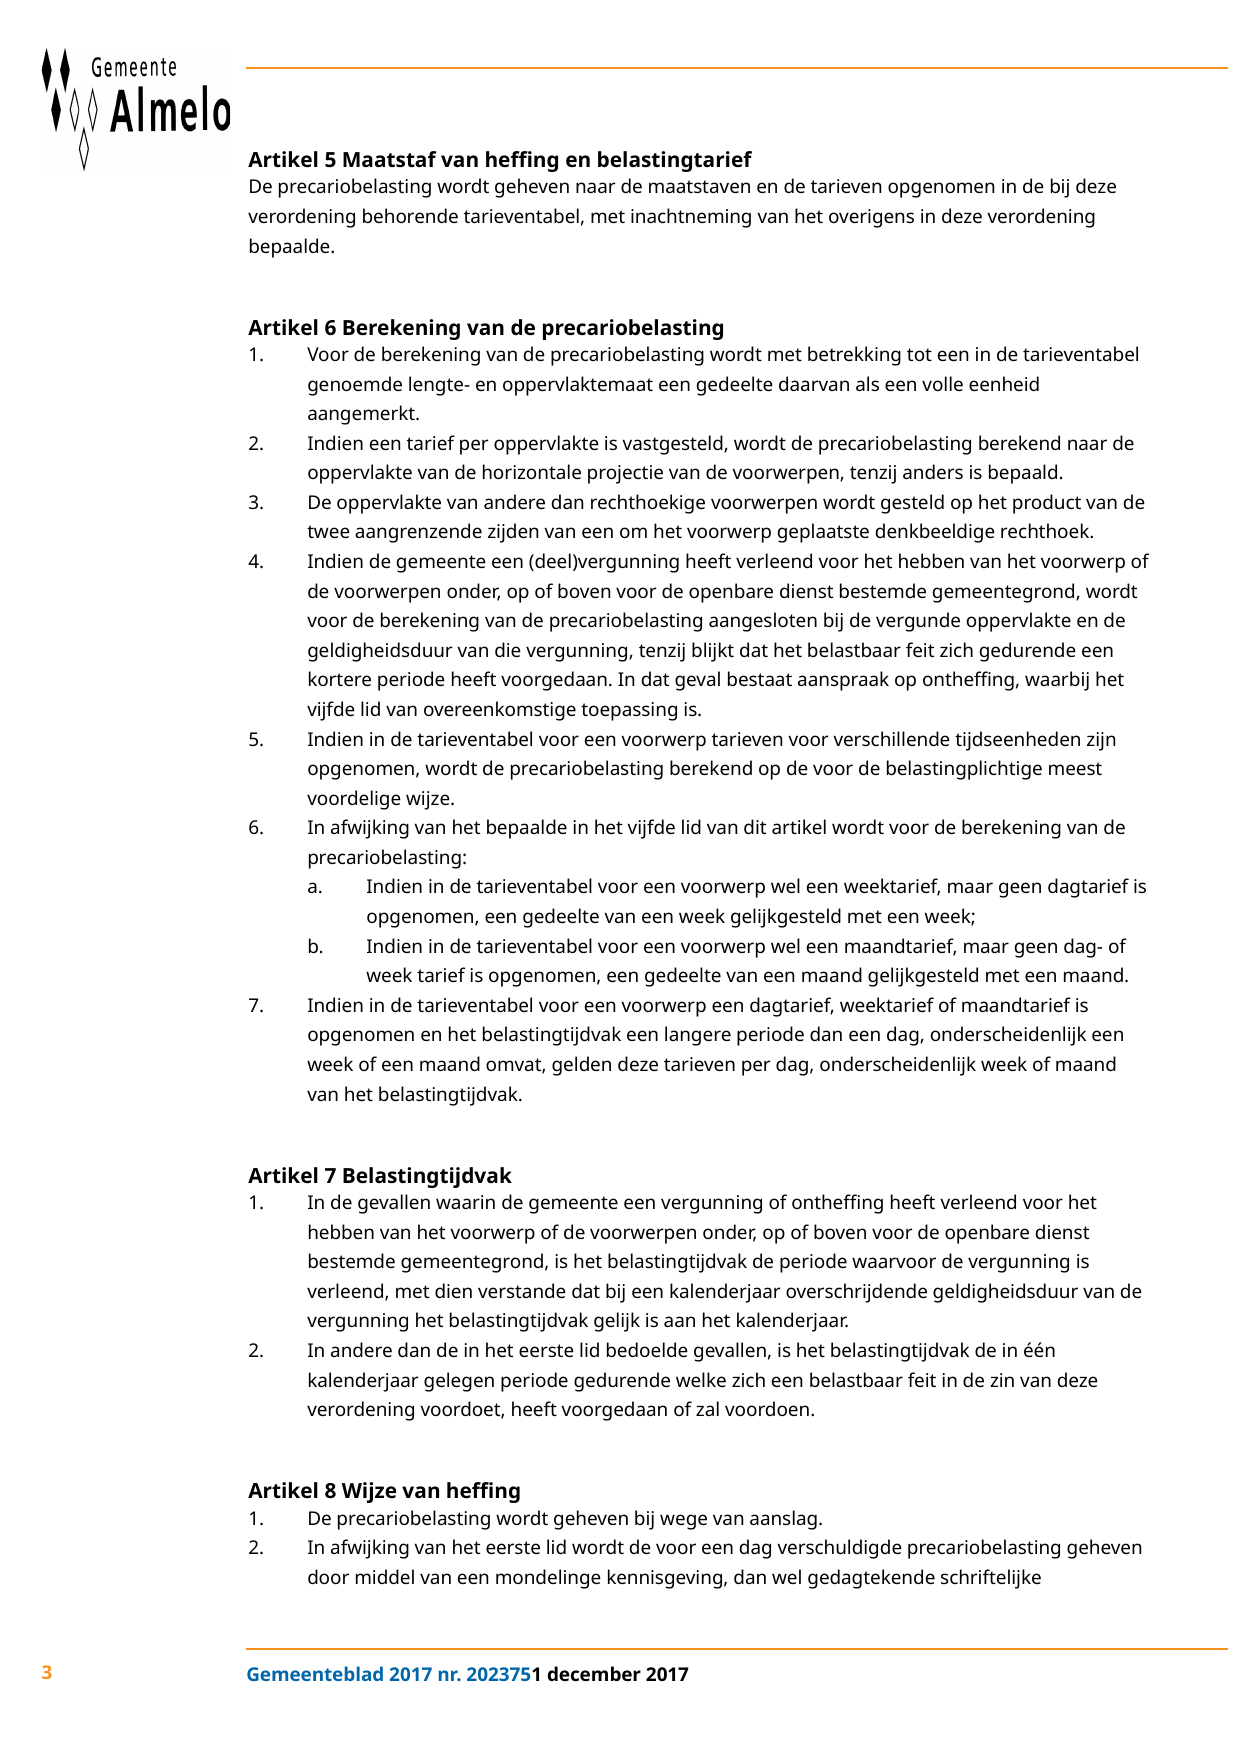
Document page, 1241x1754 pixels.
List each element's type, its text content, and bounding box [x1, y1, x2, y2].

text De precariobelasting wordt geheven naar de maatstaven en de tarieven opgenomen in de bij deze verordening behorende tarieventabel, met inachtneming van het overigens in deze verordening bepaalde. [248, 174, 1152, 258]
list Indien de gemeente een (deel)vergunning heeft verleend voor het hebben van het voorwerp of de voorwerpen onder, op of boven voor de openbare dienst bestemde gemeentegrond, wordt voor de berekening van de precariobelasting aangesloten bij de vergunde oppervlakte en de geldigheidsduur van die vergunning, tenzij blijkt dat het belastbaar feit zich gedurende een kortere periode heeft voorgedaan. In dat geval bestaat aanspraak op ontheffing, waarbij het vijfde lid van overeenkomstige toepassing is. [248, 548, 1152, 722]
list In de gevallen waarin de gemeente een vergunning of ontheffing heeft verleend voor het hebben van het voorwerp of de voorwerpen onder, op of boven voor de openbare dienst bestemde gemeentegrond, is het belastingtijdvak de periode waarvoor de vergunning is verleend, met dien verstande dat bij een kalenderjaar overschrijdende geldigheidsduur van de vergunning het belastingtijdvak gelijk is aan het kalenderjaar. [248, 1189, 1152, 1333]
text Artikel 5 Maatstaf van heffing en belastingtarief [248, 145, 1152, 174]
list De oppervlakte van andere dan rechthoekige voorwerpen wordt gesteld op het product van de twee aangrenzende zijden van een om het voorwerp geplaatste denkbeeldige rechthoek. [248, 489, 1152, 544]
list Voor de berekening van de precariobelasting wordt met betrekking tot een in de tarieventabel genoemde lengte- en oppervlaktemaat een gedeelte daarvan als een volle eenheid aangemerkt. [248, 341, 1152, 426]
list Indien in de tarieventabel voor een voorwerp een dagtarief, weektarief of maandtarief is opgenomen en het belastingtijdvak een langere periode dan een dag, onderscheidenlijk een week of een maand omvat, gelden deze tarieven per dag, onderscheidenlijk week of maand van het belastingtijdvak. [248, 992, 1152, 1107]
list Indien in de tarieventabel voor een voorwerp wel een weektarief, maar geen dagtarief is opgenomen, een gedeelte van een week gelijkgesteld met een week; [307, 874, 1152, 929]
list In afwijking van het eerste lid wordt de voor een dag verschuldigde precariobelasting geheven door middel van een mondelinge kennisgeving, dan wel gedagtekende schriftelijke [248, 1534, 1152, 1590]
picture [41, 47, 231, 172]
list In andere dan de in het eerste lid bedoelde gevallen, is het belastingtijdvak de in één kalenderjaar gelegen periode gedurende welke zich een belastbaar feit in de zin van deze verordening voordoet, heeft voorgedaan of zal voordoen. [248, 1337, 1152, 1422]
list Indien in de tarieventabel voor een voorwerp wel een maandtarief, maar geen dag- of week tarief is opgenomen, een gedeelte van een maand gelijkgesteld met een maand. [307, 933, 1152, 988]
list In afwijking van het bepaalde in het vijfde lid van dit artikel wordt voor de berekening van de precariobelasting: [248, 814, 1152, 870]
text Artikel 6 Berekening van de precariobelasting [248, 313, 1152, 341]
text Artikel 8 Wijze van heffing [248, 1476, 1152, 1505]
list Indien een tarief per oppervlakte is vastgesteld, wordt de precariobelasting berekend naar de oppervlakte van de horizontale projectie van de voorwerpen, tenzij anders is bepaald. [248, 430, 1152, 485]
list Indien in de tarieventabel voor een voorwerp tarieven voor verschillende tijdseenheden zijn opgenomen, wordt de precariobelasting berekend op de voor de belastingplichtige meest voordelige wijze. [248, 726, 1152, 811]
text Artikel 7 Belastingtijdvak [248, 1161, 1152, 1189]
list De precariobelasting wordt geheven bij wege van aanslag. [248, 1505, 1152, 1531]
